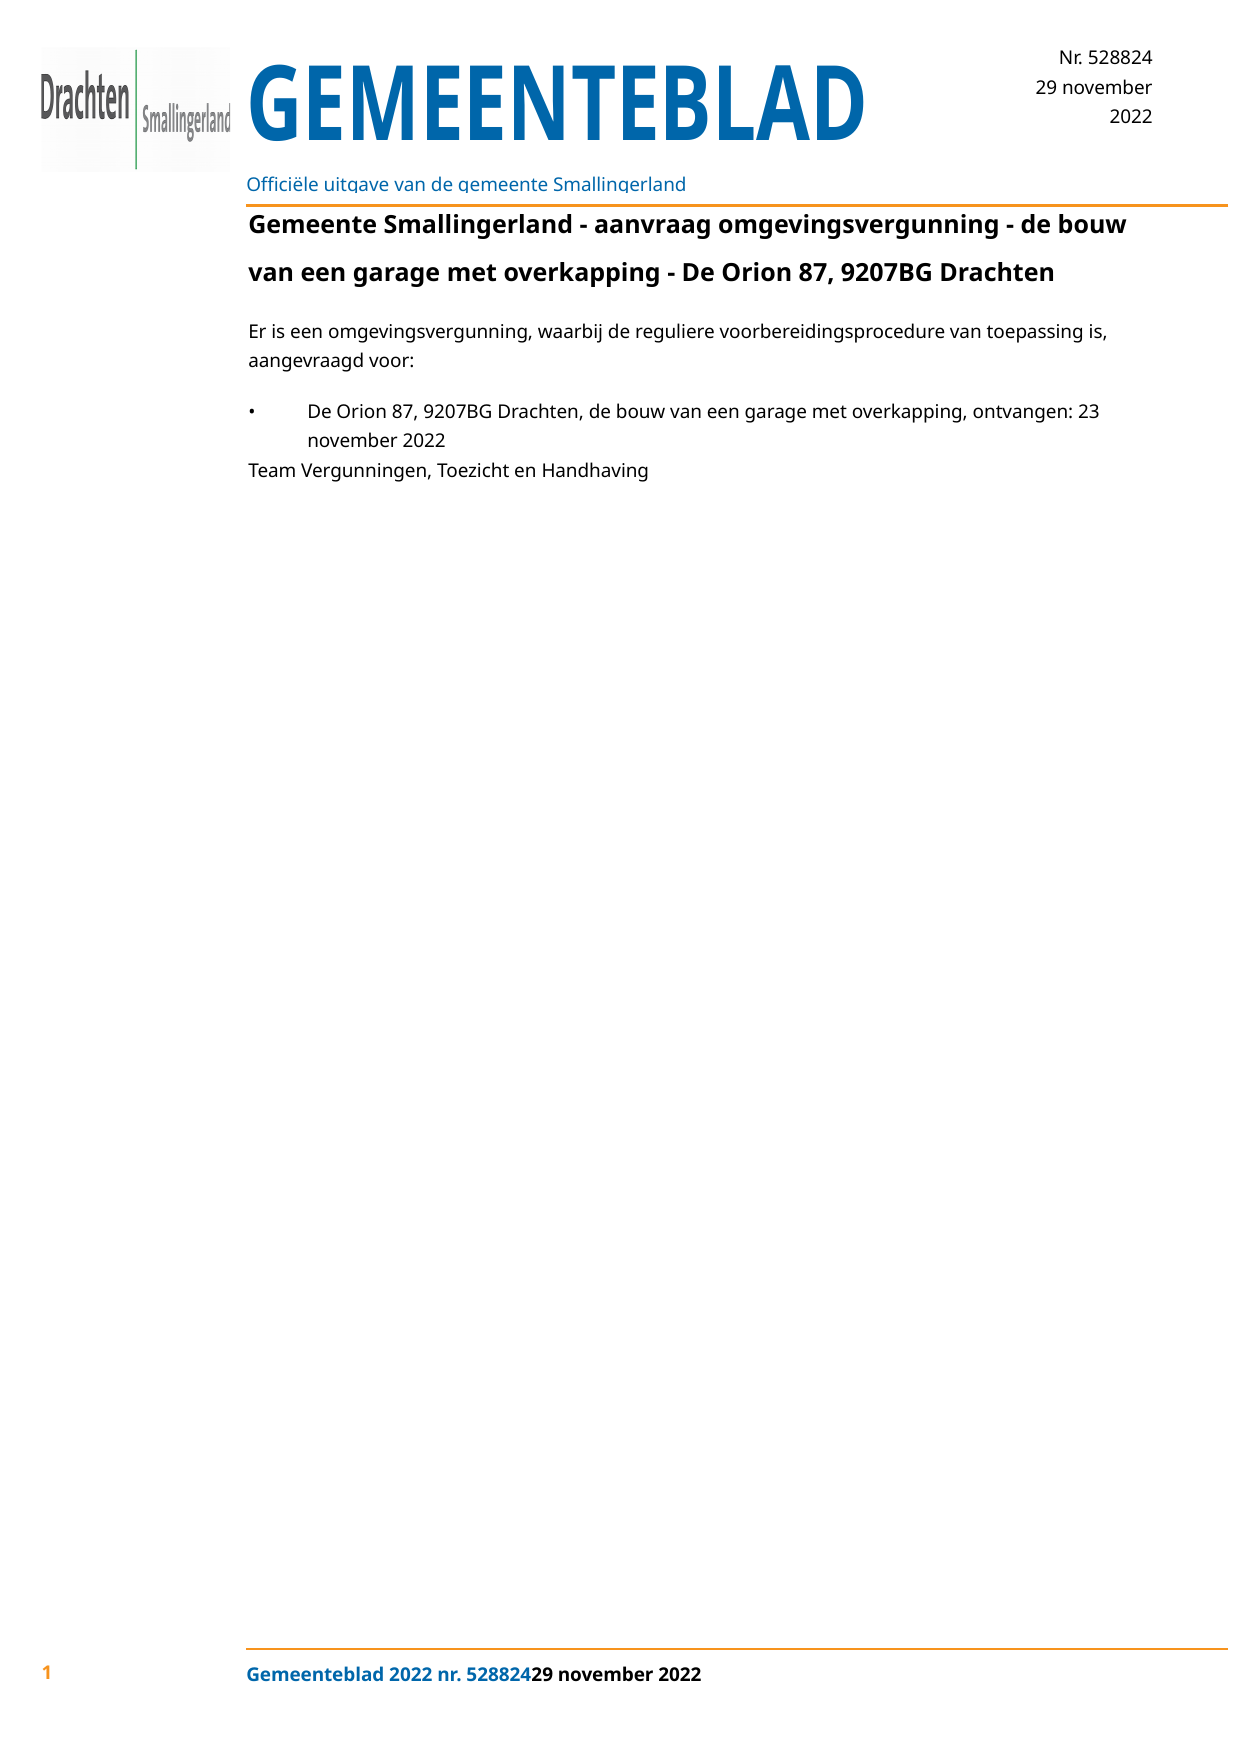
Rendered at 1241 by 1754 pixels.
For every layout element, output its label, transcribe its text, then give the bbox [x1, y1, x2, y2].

picture [41, 47, 231, 172]
list De Orion 87, 9207BG Drachten, de bouw van een garage met overkapping, ontvangen: 23 november 2022 [248, 398, 1152, 453]
text Gemeente Smallingerland - aanvraag omgevingsvergunning - de bouw van een garage met overkapping - De Orion 87, 9207BG Drachten [248, 207, 1152, 288]
text Team Vergunningen, Toezicht en Handhaving [248, 457, 1152, 483]
text Er is een omgevingsvergunning, waarbij de reguliere voorbereidingsprocedure van toepassing is, aangevraagd voor: [248, 318, 1152, 373]
